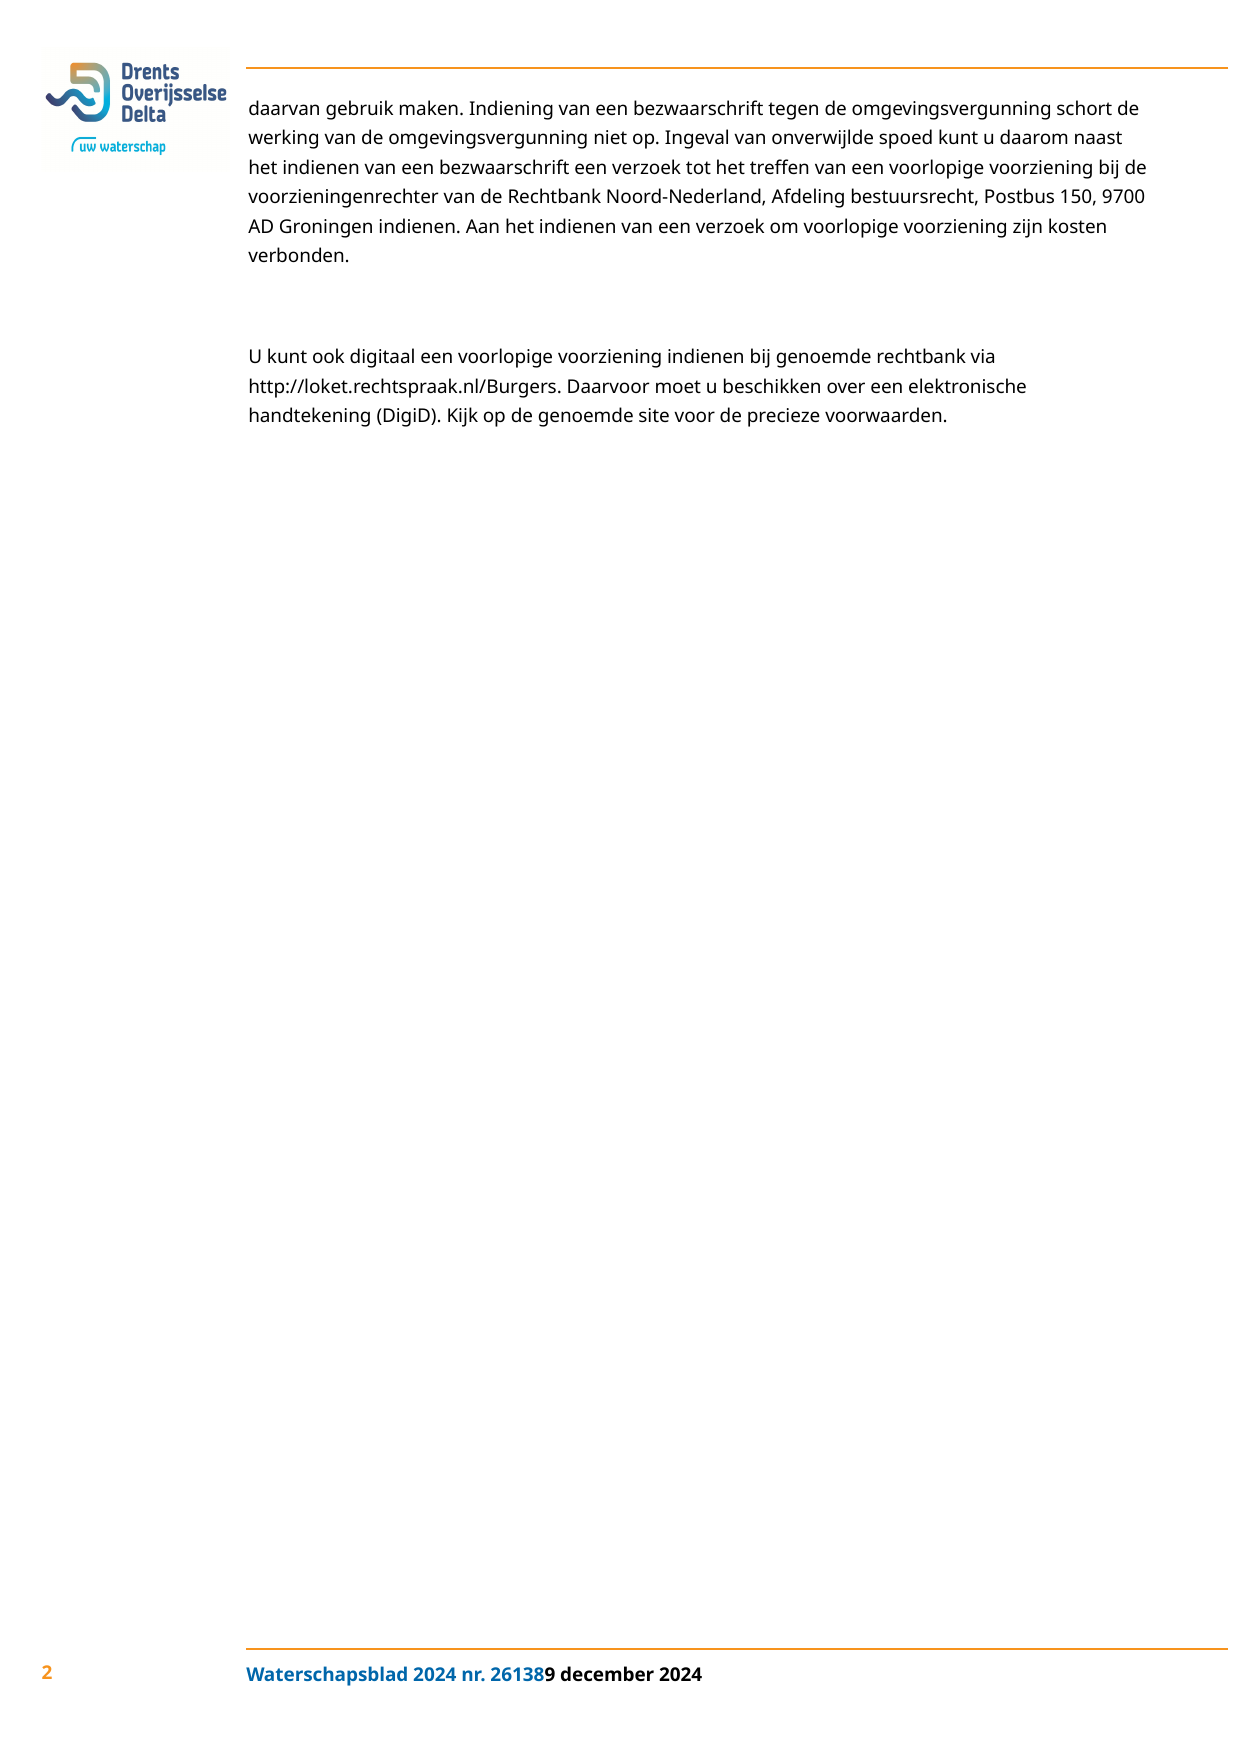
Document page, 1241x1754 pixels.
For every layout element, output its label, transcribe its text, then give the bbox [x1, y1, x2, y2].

picture [41, 47, 231, 172]
text U kunt ook digitaal een voorlopige voorziening indienen bij genoemde rechtbank via http://loket.rechtspraak.nl/Burgers. Daarvoor moet u beschikken over een elektronische handtekening (DigiD). Kijk op de genoemde site voor de precieze voorwaarden. [248, 343, 1152, 428]
text daarvan gebruik maken. Indiening van een bezwaarschrift tegen de omgevingsvergunning schort de werking van de omgevingsvergunning niet op. Ingeval van onverwijlde spoed kunt u daarom naast het indienen van een bezwaarschrift een verzoek tot het treffen van een voorlopige voorziening bij de voorzieningenrechter van de Rechtbank Noord-Nederland, Afdeling bestuursrecht, Postbus 150, 9700 AD Groningen indienen. Aan het indienen van een verzoek om voorlopige voorziening zijn kosten verbonden. [248, 95, 1152, 268]
